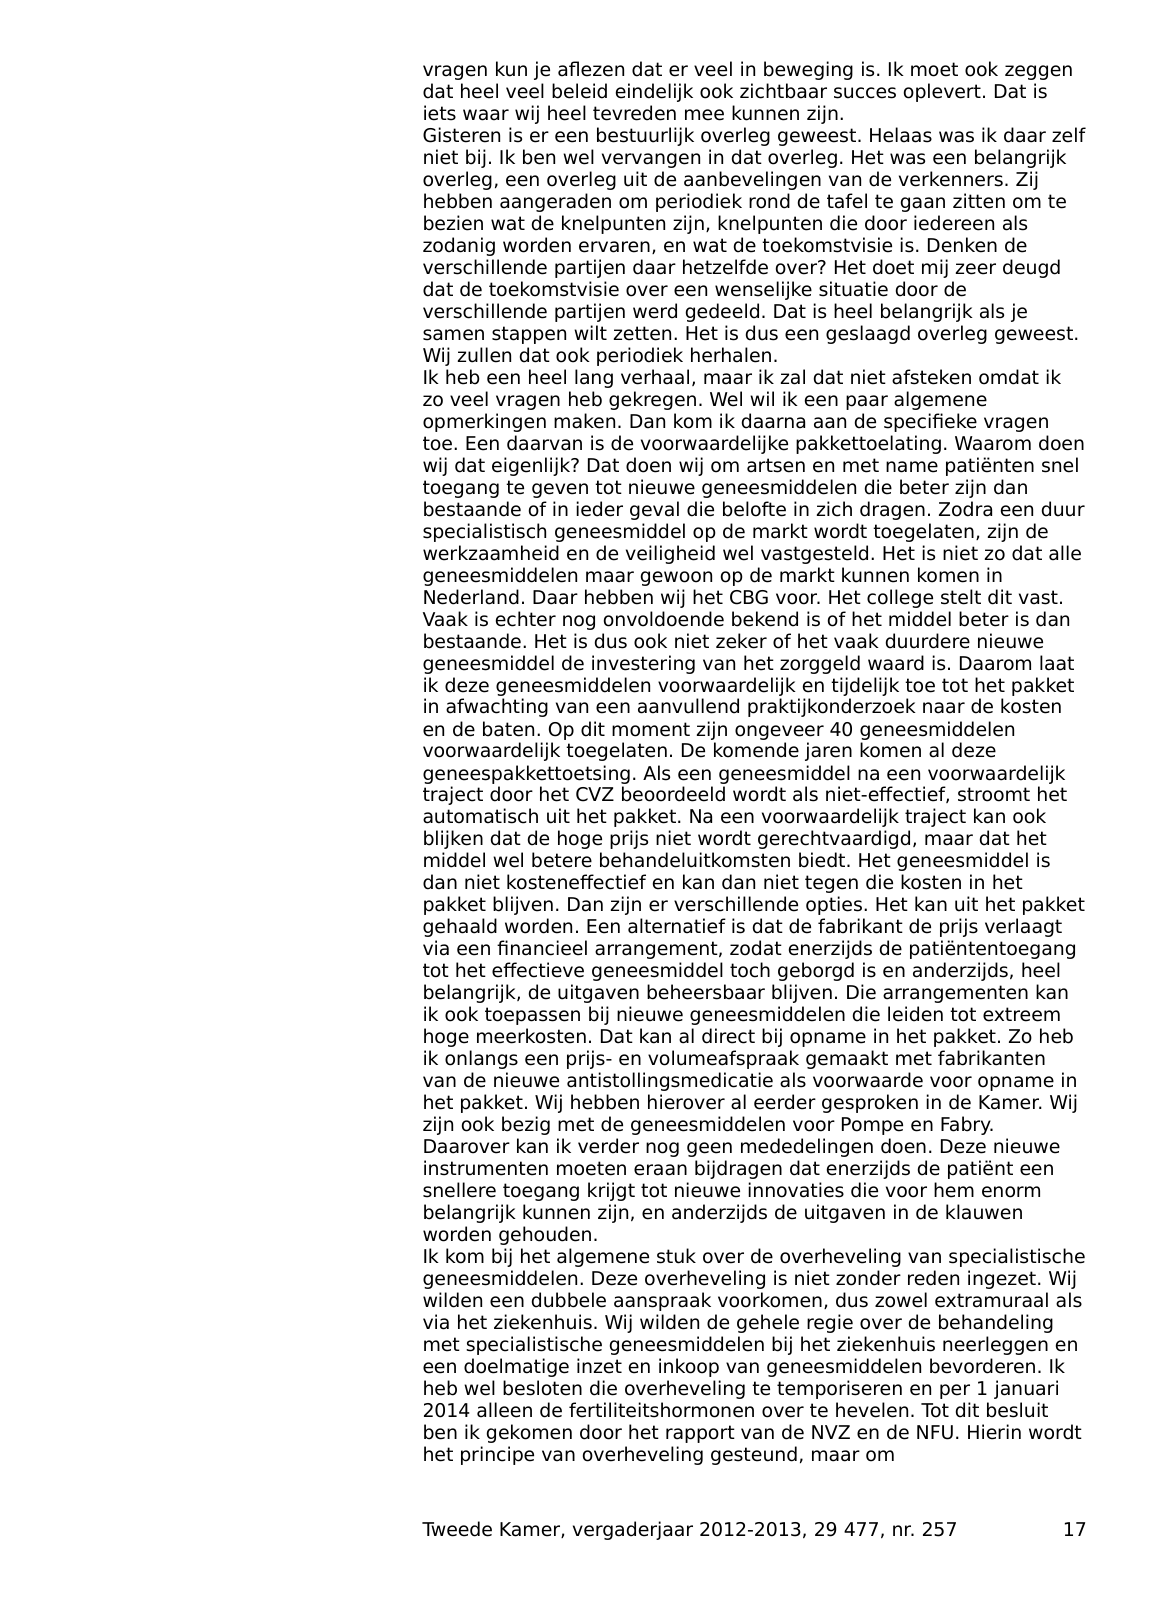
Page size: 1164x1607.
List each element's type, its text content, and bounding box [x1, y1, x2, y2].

text Gisteren is er een bestuurlijk overleg geweest. Helaas was ik daar zelf niet bij. Ik ben wel vervangen in dat overleg. Het was een belangrijk overleg, een overleg uit de aanbevelingen van de verkenners. Zij hebben aangeraden om periodiek rond de tafel te gaan zitten om te bezien wat de knelpunten zijn, knelpunten die door iedereen als zodanig worden ervaren, en wat de toekomstvisie is. Denken de verschillende partijen daar hetzelfde over? Het doet mij zeer deugd dat de toekomstvisie over een wenselijke situatie door de verschillende partijen werd gedeeld. Dat is heel belangrijk als je samen stappen wilt zetten. Het is dus een geslaagd overleg geweest. Wij zullen dat ook periodiek herhalen. [422, 125, 1087, 367]
text vragen kun je aflezen dat er veel in beweging is. Ik moet ook zeggen dat heel veel beleid eindelijk ook zichtbaar succes oplevert. Dat is iets waar wij heel tevreden mee kunnen zijn. [422, 59, 1087, 125]
text Ik kom bij het algemene stuk over de overheveling van specialistische geneesmiddelen. Deze overheveling is niet zonder reden ingezet. Wij wilden een dubbele aanspraak voorkomen, dus zowel extramuraal als via het ziekenhuis. Wij wilden de gehele regie over de behandeling met specialistische geneesmiddelen bij het ziekenhuis neerleggen en een doelmatige inzet en inkoop van geneesmiddelen bevorderen. Ik heb wel besloten die overheveling te temporiseren en per 1 januari 2014 alleen de fertiliteitshormonen over te hevelen. Tot dit besluit ben ik gekomen door het rapport van de NVZ en de NFU. Hierin wordt het principe van overheveling gesteund, maar om [422, 1246, 1087, 1466]
text Ik heb een heel lang verhaal, maar ik zal dat niet afsteken omdat ik zo veel vragen heb gekregen. Wel wil ik een paar algemene opmerkingen maken. Dan kom ik daarna aan de specifieke vragen toe. Een daarvan is de voorwaardelijke pakkettoelating. Waarom doen wij dat eigenlijk? Dat doen wij om artsen en met name patiënten snel toegang te geven tot nieuwe geneesmiddelen die beter zijn dan bestaande of in ieder geval die belofte in zich dragen. Zodra een duur specialistisch geneesmiddel op de markt wordt toegelaten, zijn de werkzaamheid en de veiligheid wel vastgesteld. Het is niet zo dat alle geneesmiddelen maar gewoon op de markt kunnen komen in Nederland. Daar hebben wij het CBG voor. Het college stelt dit vast. Vaak is echter nog onvoldoende bekend is of het middel beter is dan bestaande. Het is dus ook niet zeker of het vaak duurdere nieuwe geneesmiddel de investering van het zorggeld waard is. Daarom laat ik deze geneesmiddelen voorwaardelijk en tijdelijk toe tot het pakket in afwachting van een aanvullend praktijkonderzoek naar de kosten en de baten. Op dit moment zijn ongeveer 40 geneesmiddelen voorwaardelijk toegelaten. De komende jaren komen al deze geneespakkettoetsing. Als een geneesmiddel na een voorwaardelijk traject door het CVZ beoordeeld wordt als niet-effectief, stroomt het automatisch uit het pakket. Na een voorwaardelijk traject kan ook blijken dat de hoge prijs niet wordt gerechtvaardigd, maar dat het middel wel betere behandeluitkomsten biedt. Het geneesmiddel is dan niet kosteneffectief en kan dan niet tegen die kosten in het pakket blijven. Dan zijn er verschillende opties. Het kan uit het pakket gehaald worden. Een alternatief is dat de fabrikant de prijs verlaagt via een financieel arrangement, zodat enerzijds de patiëntentoegang tot het effectieve geneesmiddel toch geborgd is en anderzijds, heel belangrijk, de uitgaven beheersbaar blijven. Die arrangementen kan ik ook toepassen bij nieuwe geneesmiddelen die leiden tot extreem hoge meerkosten. Dat kan al direct bij opname in het pakket. Zo heb ik onlangs een prijs- en volumeafspraak gemaakt met fabrikanten van de nieuwe antistollingsmedicatie als voorwaarde voor opname in het pakket. Wij hebben hierover al eerder gesproken in de Kamer. Wij zijn ook bezig met de geneesmiddelen voor Pompe en Fabry. Daarover kan ik verder nog geen mededelingen doen. Deze nieuwe instrumenten moeten eraan bijdragen dat enerzijds de patiënt een snellere toegang krijgt tot nieuwe innovaties die voor hem enorm belangrijk kunnen zijn, en anderzijds de uitgaven in de klauwen worden gehouden. [422, 367, 1087, 1246]
